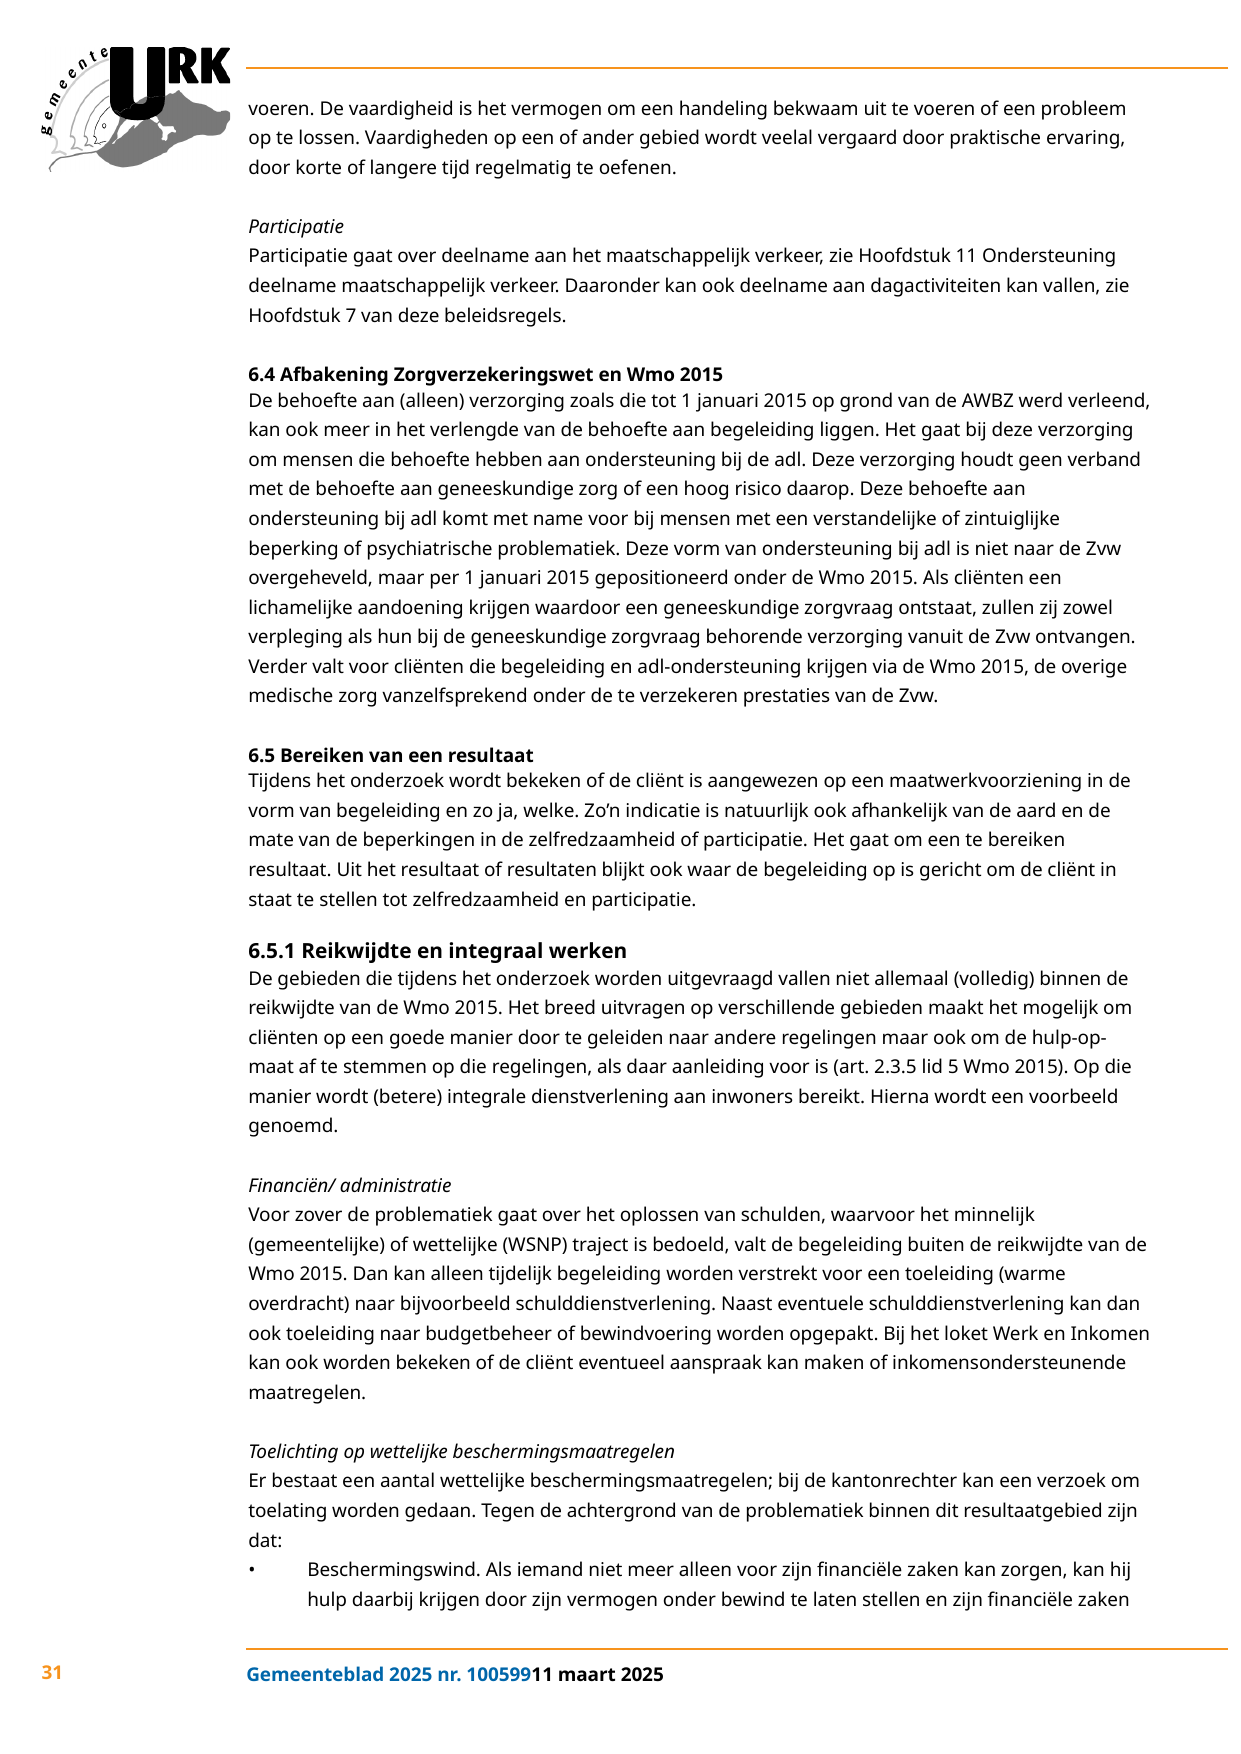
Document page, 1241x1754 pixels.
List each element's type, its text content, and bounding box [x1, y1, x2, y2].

text De behoefte aan (alleen) verzorging zoals die tot 1 januari 2015 op grond van de AWBZ werd verleend, kan ook meer in het verlengde van de behoefte aan begeleiding liggen. Het gaat bij deze verzorging om mensen die behoefte hebben aan ondersteuning bij de adl. Deze verzorging houdt geen verband met de behoefte aan geneeskundige zorg of een hoog risico daarop. Deze behoefte aan ondersteuning bij adl komt met name voor bij mensen met een verstandelijke of zintuiglijke beperking of psychiatrische problematiek. Deze vorm van ondersteuning bij adl is niet naar de Zvw overgeheveld, maar per 1 januari 2015 gepositioneerd onder de Wmo 2015. Als cliënten een lichamelijke aandoening krijgen waardoor een geneeskundige zorgvraag ontstaat, zullen zij zowel verpleging als hun bij de geneeskundige zorgvraag behorende verzorging vanuit de Zvw ontvangen. Verder valt voor cliënten die begeleiding en adl-ondersteuning krijgen via de Wmo 2015, de overige medische zorg vanzelfsprekend onder de te verzekeren prestaties van de Zvw. [248, 387, 1152, 708]
text Financiën/ administratie [248, 1172, 1152, 1197]
text Participatie gaat over deelname aan het maatschappelijk verkeer, zie Hoofdstuk 11 Ondersteuning deelname maatschappelijk verkeer. Daaronder kan ook deelname aan dagactiviteiten kan vallen, zie Hoofdstuk 7 van deze beleidsregels. [248, 243, 1152, 328]
text voeren. De vaardigheid is het vermogen om een handeling bekwaam uit te voeren of een probleem op te lossen. Vaardigheden op een of ander gebied wordt veelal vergaard door praktische ervaring, door korte of langere tijd regelmatig te oefenen. [248, 95, 1152, 180]
list Beschermingswind. Als iemand niet meer alleen voor zijn financiële zaken kan zorgen, kan hij hulp daarbij krijgen door zijn vermogen onder bewind te laten stellen en zijn financiële zaken [248, 1556, 1152, 1612]
text 6.4 Afbakening Zorgverzekeringswet en Wmo 2015 [248, 361, 1152, 387]
text Tijdens het onderzoek wordt bekeken of de cliënt is aangewezen op een maatwerkvoorziening in de vorm van begeleiding en zo ja, welke. Zo’n indicatie is natuurlijk ook afhankelijk van de aard en de mate van de beperkingen in de zelfredzaamheid of participatie. Het gaat om een te bereiken resultaat. Uit het resultaat of resultaten blijkt ook waar de begeleiding op is gericht om de cliënt in staat te stellen tot zelfredzaamheid en participatie. [248, 767, 1152, 912]
text 6.5.1 Reikwijdte en integraal werken [248, 936, 1152, 965]
text 6.5 Bereiken van een resultaat [248, 742, 1152, 767]
picture [41, 47, 231, 172]
text De gebieden die tijdens het onderzoek worden uitgevraagd vallen niet allemaal (volledig) binnen de reikwijdte van de Wmo 2015. Het breed uitvragen op verschillende gebieden maakt het mogelijk om cliënten op een goede manier door te geleiden naar andere regelingen maar ook om de hulp-op-maat af te stemmen op die regelingen, als daar aanleiding voor is (art. 2.3.5 lid 5 Wmo 2015). Op die manier wordt (betere) integrale dienstverlening aan inwoners bereikt. Hierna wordt een voorbeeld genoemd. [248, 965, 1152, 1138]
text Toelichting op wettelijke beschermingsmaatregelen [248, 1438, 1152, 1464]
text Er bestaat een aantal wettelijke beschermingsmaatregelen; bij de kantonrechter kan een verzoek om toelating worden gedaan. Tegen de achtergrond van de problematiek binnen dit resultaatgebied zijn dat: [248, 1468, 1152, 1552]
text Participatie [248, 213, 1152, 239]
text Voor zover de problematiek gaat over het oplossen van schulden, waarvoor het minnelijk (gemeentelijke) of wettelijke (WSNP) traject is bedoeld, valt de begeleiding buiten de reikwijdte van de Wmo 2015. Dan kan alleen tijdelijk begeleiding worden verstrekt voor een toeleiding (warme overdracht) naar bijvoorbeeld schulddienstverlening. Naast eventuele schulddienstverlening kan dan ook toeleiding naar budgetbeheer of bewindvoering worden opgepakt. Bij het loket Werk en Inkomen kan ook worden bekeken of de cliënt eventueel aanspraak kan maken of inkomensondersteunende maatregelen. [248, 1201, 1152, 1404]
